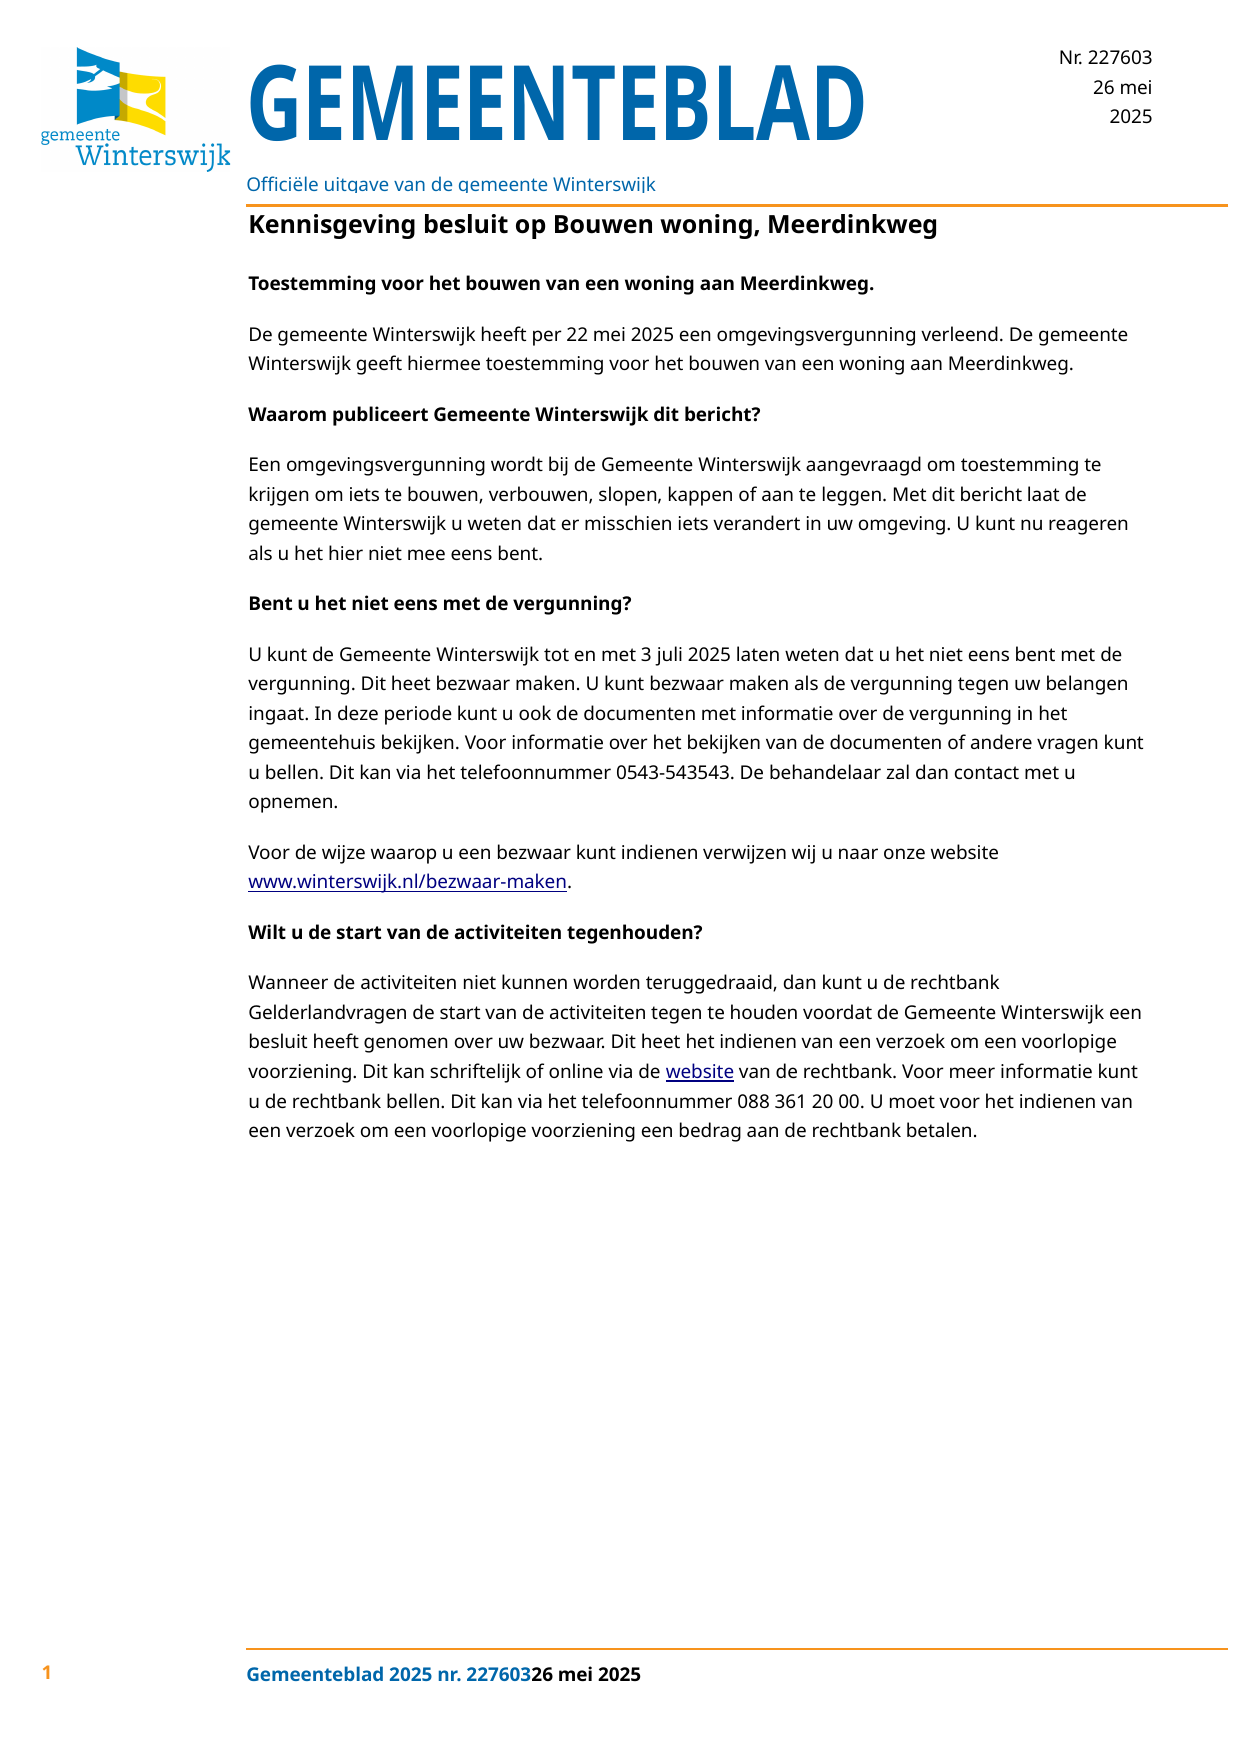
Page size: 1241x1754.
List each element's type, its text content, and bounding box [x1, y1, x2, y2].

text Wanneer de activiteiten niet kunnen worden teruggedraaid, dan kunt u de rechtbank Gelderlandvragen de start van de activiteiten tegen te houden voordat de Gemeente Winterswijk een besluit heeft genomen over uw bezwaar. Dit heet het indienen van een verzoek om een voorlopige voorziening. Dit kan schriftelijk of online via de website van de rechtbank. Voor meer informatie kunt u de rechtbank bellen. Dit kan via het telefoonnummer 088 361 20 00. U moet voor het indienen van een verzoek om een voorlopige voorziening een bedrag aan de rechtbank betalen. [248, 969, 1152, 1143]
text U kunt de Gemeente Winterswijk tot en met 3 juli 2025 laten weten dat u het niet eens bent met de vergunning. Dit heet bezwaar maken. U kunt bezwaar maken als de vergunning tegen uw belangen ingaat. In deze periode kunt u ook de documenten met informatie over de vergunning in het gemeentehuis bekijken. Voor informatie over het bekijken van de documenten of andere vragen kunt u bellen. Dit kan via het telefoonnummer 0543-543543. De behandelaar zal dan contact met u opnemen. [248, 641, 1152, 814]
text Voor de wijze waarop u een bezwaar kunt indienen verwijzen wij u naar onze website www.winterswijk.nl/bezwaar-maken. [248, 839, 1152, 894]
text Een omgevingsvergunning wordt bij de Gemeente Winterswijk aangevraagd om toestemming te krijgen om iets te bouwen, verbouwen, slopen, kappen of aan te leggen. Met dit bericht laat de gemeente Winterswijk u weten dat er misschien iets verandert in uw omgeving. U kunt nu reageren als u het hier niet mee eens bent. [248, 451, 1152, 566]
text Bent u het niet eens met de vergunning? [248, 590, 1152, 616]
text De gemeente Winterswijk heeft per 22 mei 2025 een omgevingsvergunning verleend. De gemeente Winterswijk geeft hiermee toestemming voor het bouwen van een woning aan Meerdinkweg. [248, 321, 1152, 376]
picture [41, 47, 231, 172]
text Kennisgeving besluit op Bouwen woning, Meerdinkweg [248, 207, 1152, 241]
text Waarom publiceert Gemeente Winterswijk dit bericht? [248, 401, 1152, 426]
picture [225, 153, 231, 162]
text Toestemming voor het bouwen van een woning aan Meerdinkweg. [248, 270, 1152, 296]
text Wilt u de start van de activiteiten tegenhouden? [248, 919, 1152, 945]
